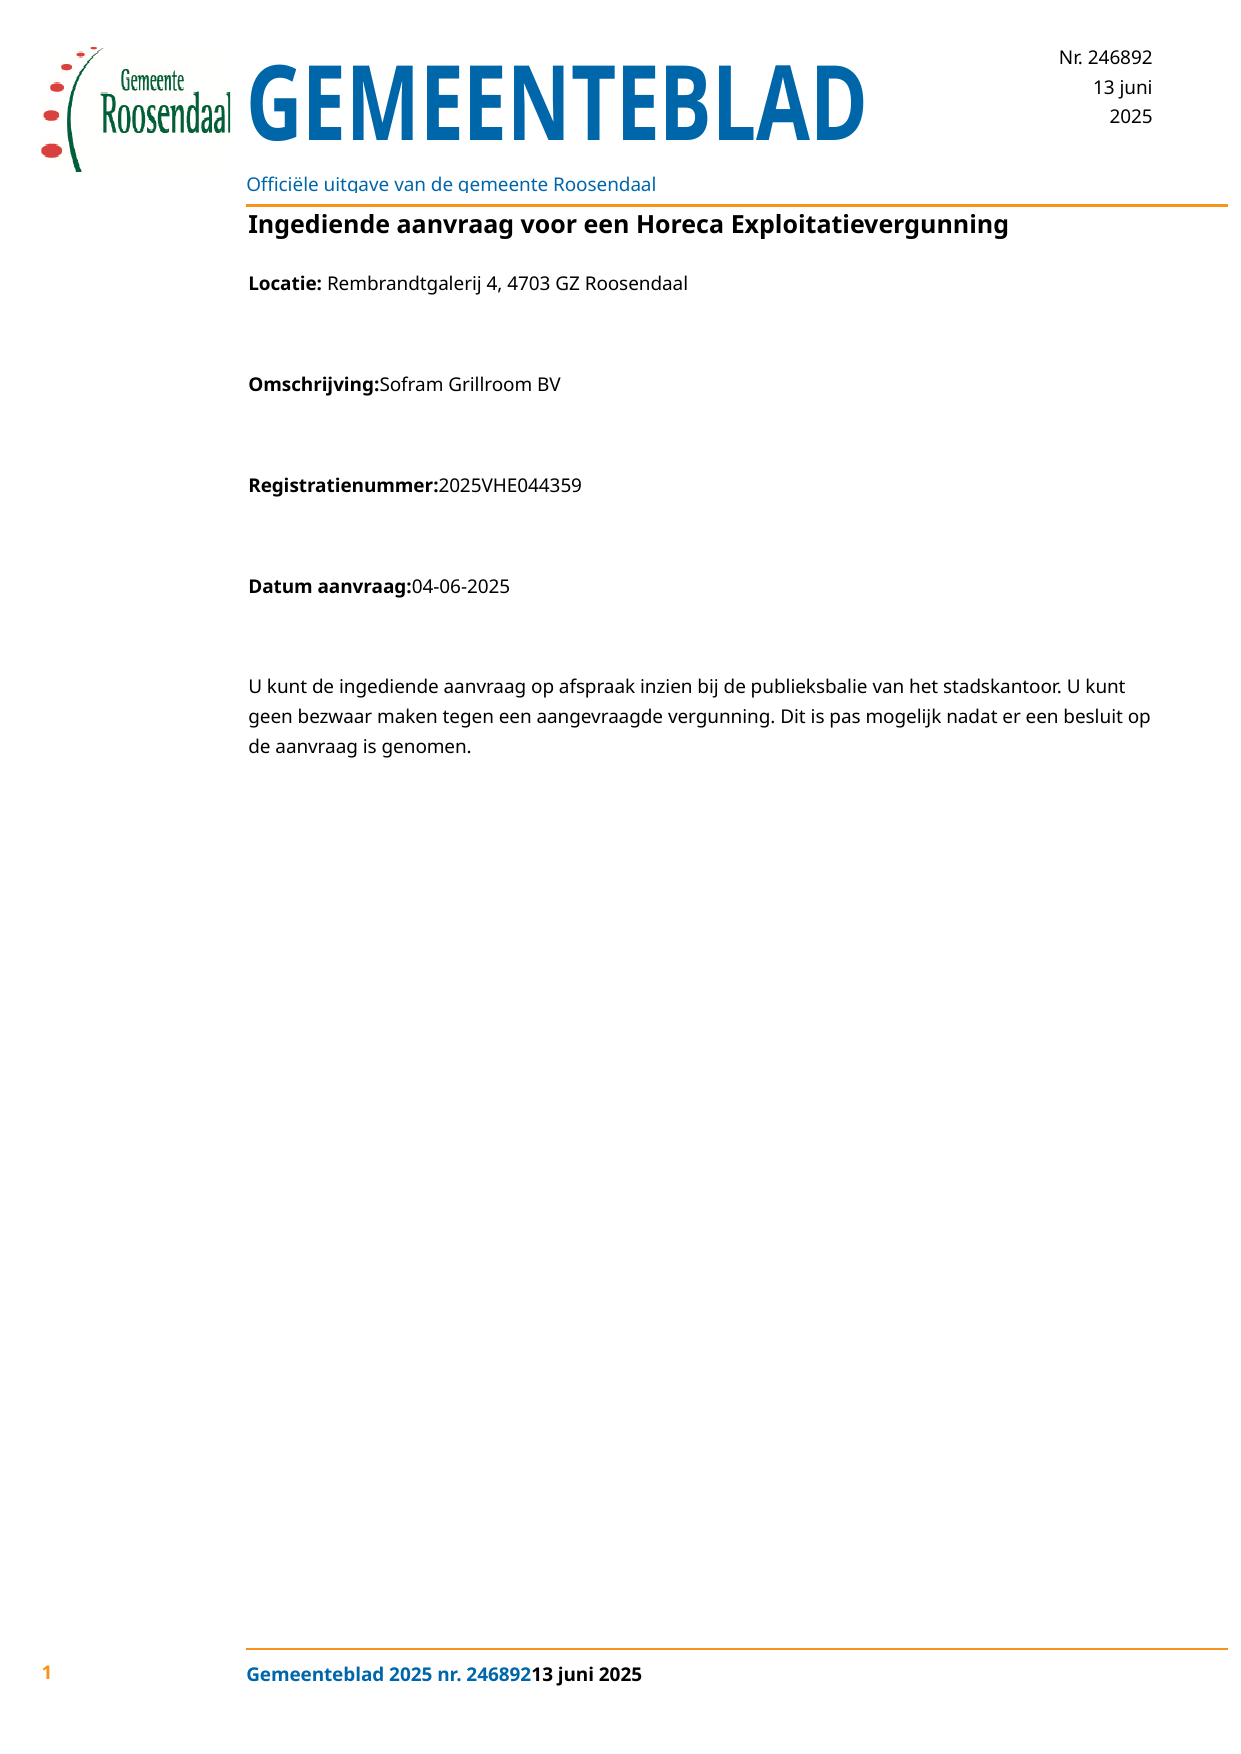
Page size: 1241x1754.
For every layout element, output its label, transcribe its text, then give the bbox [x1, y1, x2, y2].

text Datum aanvraag:04-06-2025 [248, 573, 1152, 598]
picture [41, 47, 231, 172]
text Omschrijving:Sofram Grillroom BV [248, 371, 1152, 397]
text Registratienummer:2025VHE044359 [248, 472, 1152, 498]
text U kunt de ingediende aanvraag op afspraak inzien bij de publieksbalie van het stadskantoor. U kunt geen bezwaar maken tegen een aangevraagde vergunning. Dit is pas mogelijk nadat er een besluit op de aanvraag is genomen. [248, 674, 1152, 758]
text Locatie: Rembrandtgalerij 4, 4703 GZ Roosendaal [248, 270, 1152, 296]
text Ingediende aanvraag voor een Horeca Exploitatievergunning [248, 207, 1152, 241]
